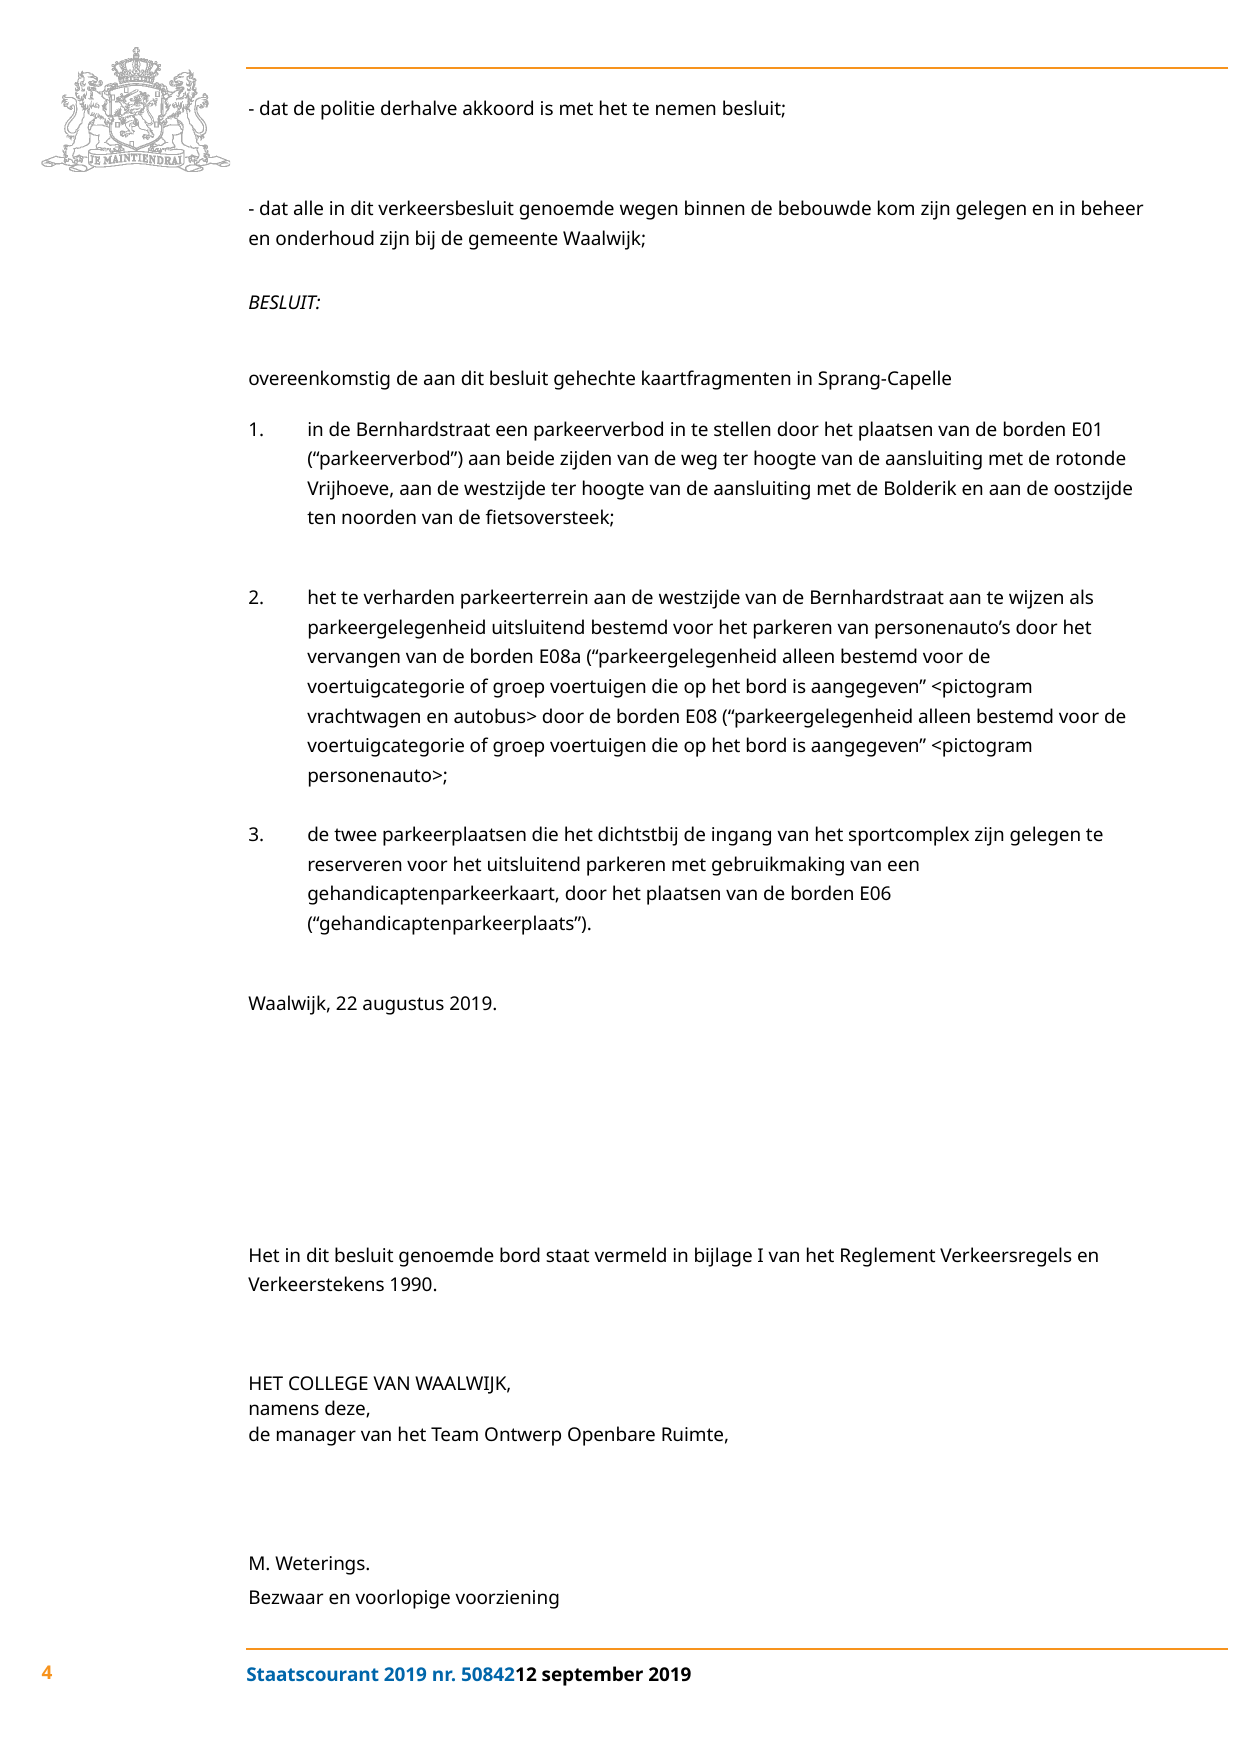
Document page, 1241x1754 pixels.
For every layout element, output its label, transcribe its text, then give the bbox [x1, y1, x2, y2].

text HET COLLEGE VAN WAALWIJK, [248, 1370, 1152, 1396]
text overeenkomstig de aan dit besluit gehechte kaartfragmenten in Sprang-Capelle [248, 365, 1152, 391]
text Waalwijk, 22 augustus 2019. [248, 990, 1152, 1016]
text de manager van het Team Ontwerp Openbare Ruimte, [248, 1421, 1152, 1447]
text Bezwaar en voorlopige voorziening [248, 1589, 1152, 1608]
text Het in dit besluit genoemde bord staat vermeld in bijlage I van het Reglement Verkeersregels en Verkeerstekens 1990. [248, 1242, 1152, 1297]
text M. Weterings. [248, 1550, 1152, 1576]
picture [41, 47, 231, 172]
text - dat alle in dit verkeersbesluit genoemde wegen binnen de bebouwde kom zijn gelegen en in beheer en onderhoud zijn bij de gemeente Waalwijk; [248, 196, 1152, 251]
text namens deze, [248, 1396, 1152, 1421]
text - dat de politie derhalve akkoord is met het te nemen besluit; [248, 95, 1152, 121]
list in de Bernhardstraat een parkeerverbod in te stellen door het plaatsen van de borden E01 (“parkeerverbod”) aan beide zijden van de weg ter hoogte van de aansluiting met de rotonde Vrijhoeve, aan de westzijde ter hoogte van de aansluiting met de Bolderik en aan de oostzijde ten noorden van de fietsoversteek; [248, 416, 1152, 530]
text BESLUIT: [248, 289, 1152, 315]
list de twee parkeerplaatsen die het dichtstbij de ingang van het sportcomplex zijn gelegen te reserveren voor het uitsluitend parkeren met gebruikmaking van een gehandicaptenparkeerkaart, door het plaatsen van de borden E06 (“gehandicaptenparkeerplaats”). [248, 821, 1152, 936]
list het te verharden parkeerterrein aan de westzijde van de Bernhardstraat aan te wijzen als parkeergelegenheid uitsluitend bestemd voor het parkeren van personenauto’s door het vervangen van de borden E08a (“parkeergelegenheid alleen bestemd voor de voertuigcategorie of groep voertuigen die op het bord is aangegeven” <pictogram vrachtwagen en autobus> door de borden E08 (“parkeergelegenheid alleen bestemd voor de voertuigcategorie of groep voertuigen die op het bord is aangegeven” <pictogram personenauto>; [248, 584, 1152, 788]
